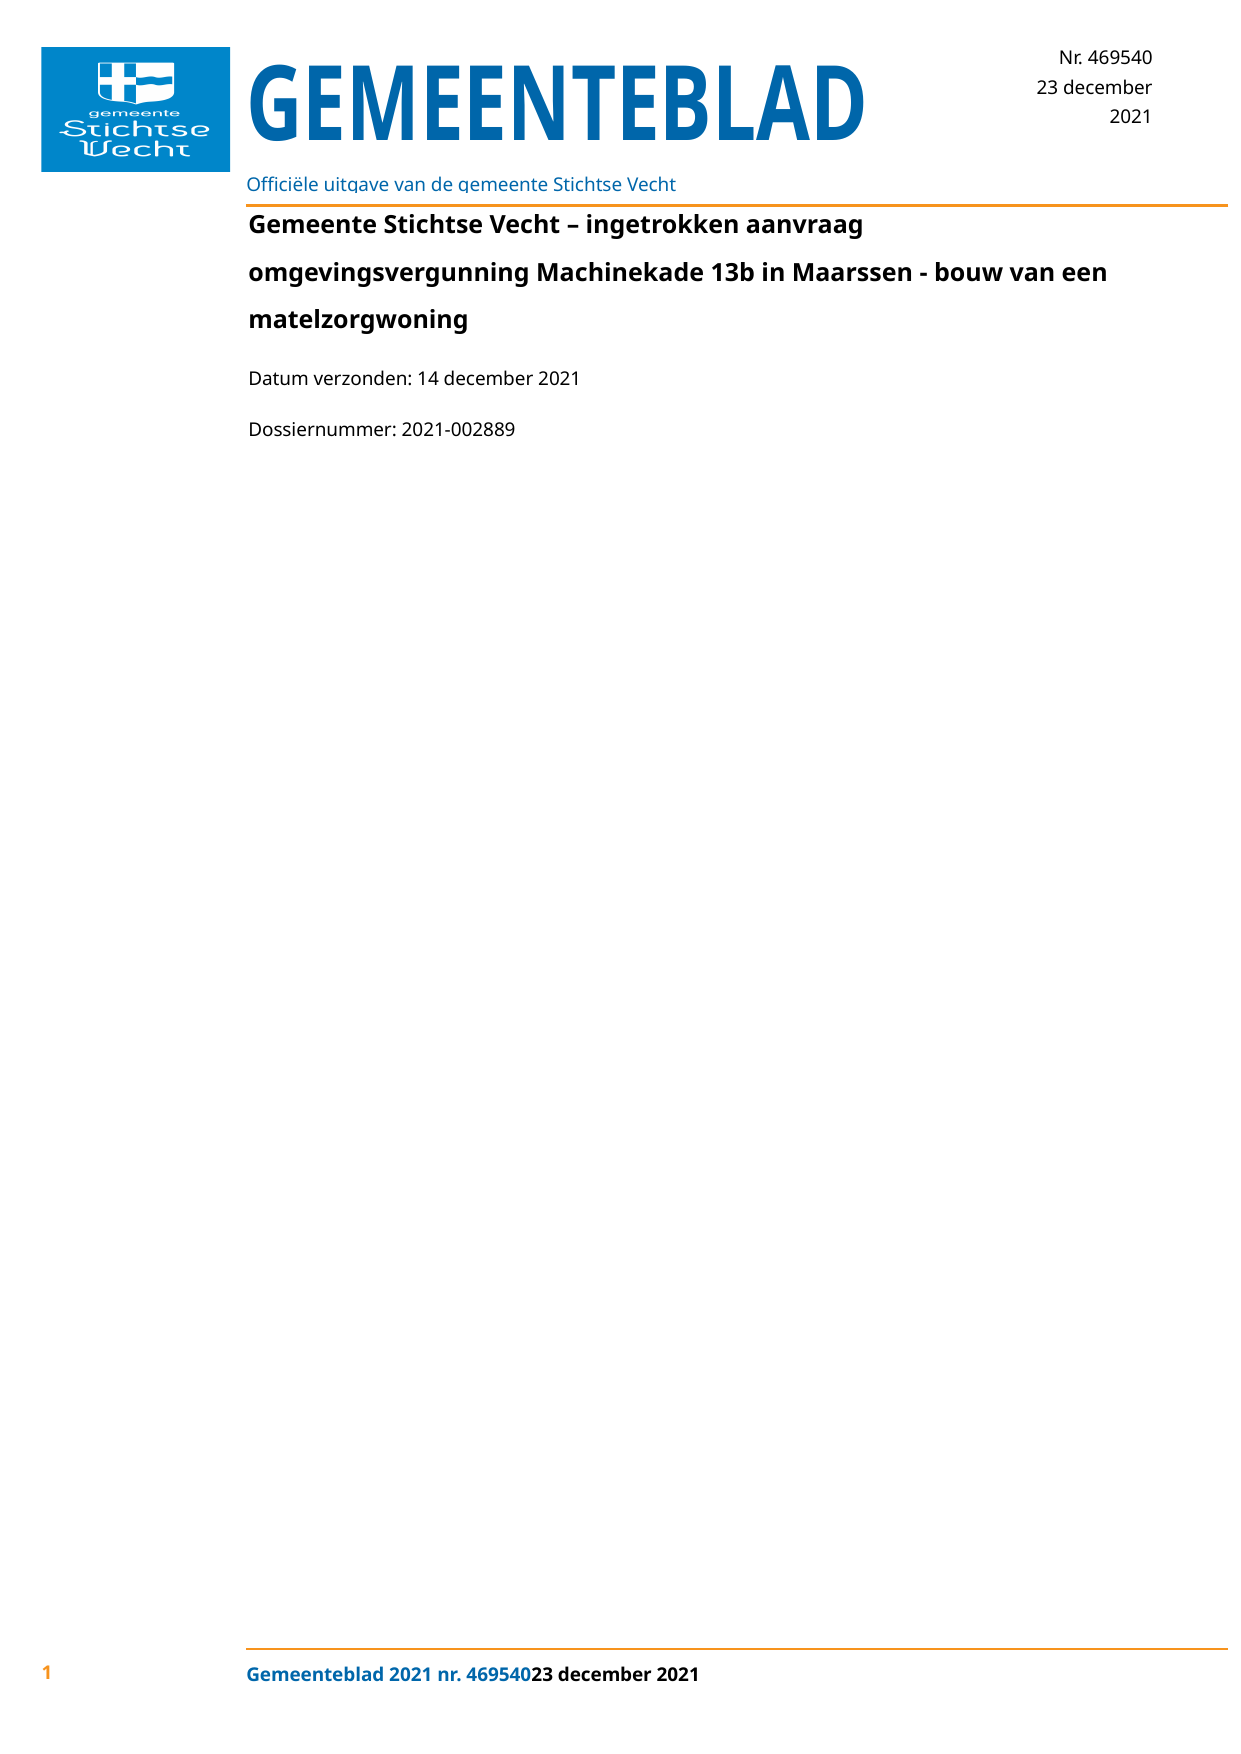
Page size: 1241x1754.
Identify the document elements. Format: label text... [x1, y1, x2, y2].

picture [99, 63, 135, 101]
picture [137, 63, 174, 103]
text Gemeente Stichtse Vecht – ingetrokken aanvraag omgevingsvergunning Machinekade 13b in Maarssen - bouw van een matelzorgwoning [248, 207, 1152, 336]
text Datum verzonden: 14 december 2021 [248, 366, 1152, 391]
text Dossiernummer: 2021-002889 [248, 416, 1152, 442]
